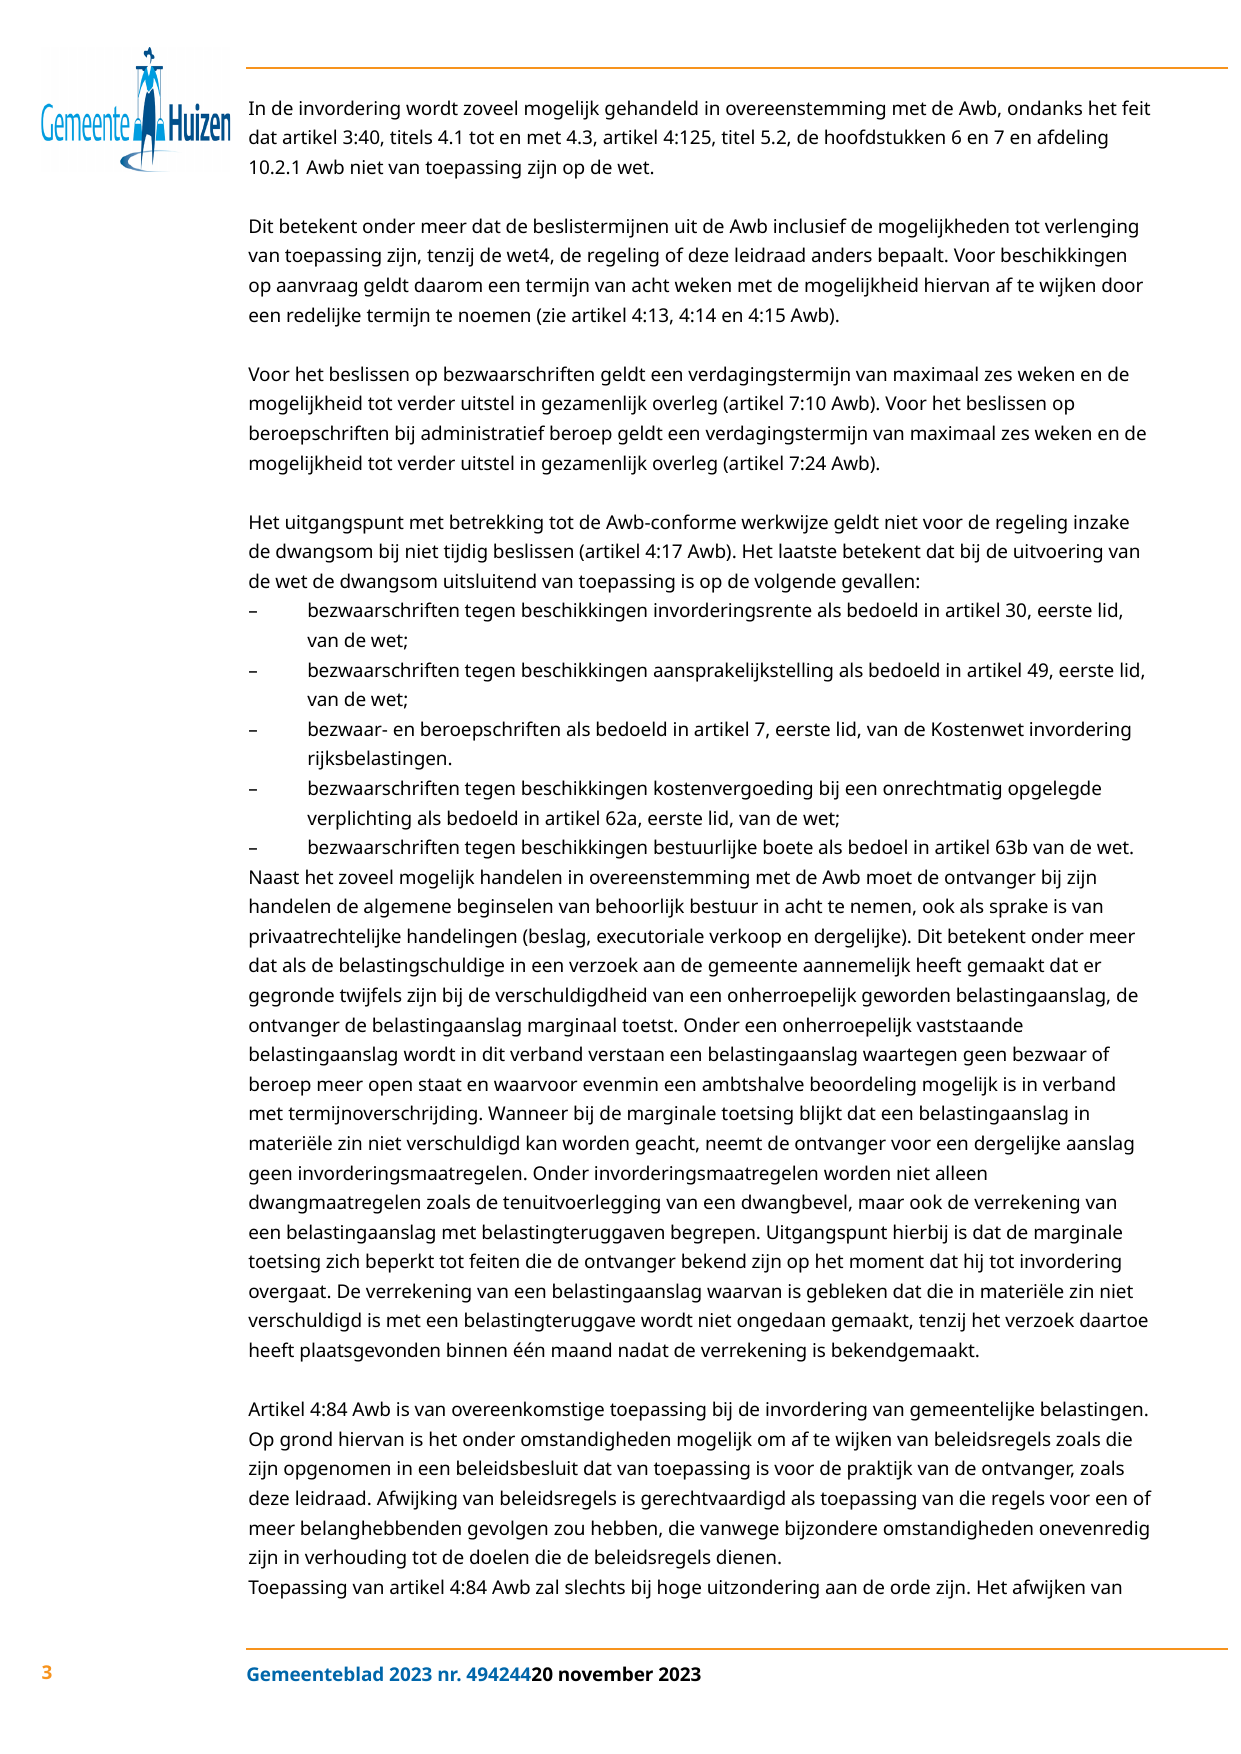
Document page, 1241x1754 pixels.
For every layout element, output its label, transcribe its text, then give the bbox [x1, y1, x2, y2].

picture [41, 47, 231, 172]
text In de invordering wordt zoveel mogelijk gehandeld in overeenstemming met de Awb, ondanks het feit dat artikel 3:40, titels 4.1 tot en met 4.3, artikel 4:125, titel 5.2, de hoofdstukken 6 en 7 en afdeling 10.2.1 Awb niet van toepassing zijn op de wet. [248, 95, 1152, 180]
list bezwaarschriften tegen beschikkingen bestuurlijke boete als bedoel in artikel 63b van de wet. [248, 834, 1152, 860]
text Naast het zoveel mogelijk handelen in overeenstemming met de Awb moet de ontvanger bij zijn handelen de algemene beginselen van behoorlijk bestuur in acht te nemen, ook als sprake is van privaatrechtelijke handelingen (beslag, executoriale verkoop en dergelijke). Dit betekent onder meer dat als de belastingschuldige in een verzoek aan de gemeente aannemelijk heeft gemaakt dat er gegronde twijfels zijn bij de verschuldigdheid van een onherroepelijk geworden belastingaanslag, de ontvanger de belastingaanslag marginaal toetst. Onder een onherroepelijk vaststaande belastingaanslag wordt in dit verband verstaan een belastingaanslag waartegen geen bezwaar of beroep meer open staat en waarvoor evenmin een ambtshalve beoordeling mogelijk is in verband met termijnoverschrijding. Wanneer bij de marginale toetsing blijkt dat een belastingaanslag in materiële zin niet verschuldigd kan worden geacht, neemt de ontvanger voor een dergelijke aanslag geen invorderingsmaatregelen. Onder invorderingsmaatregelen worden niet alleen dwangmaatregelen zoals de tenuitvoerlegging van een dwangbevel, maar ook de verrekening van een belastingaanslag met belastingteruggaven begrepen. Uitgangspunt hierbij is dat de marginale toetsing zich beperkt tot feiten die de ontvanger bekend zijn op het moment dat hij tot invordering overgaat. De verrekening van een belastingaanslag waarvan is gebleken dat die in materiële zin niet verschuldigd is met een belastingteruggave wordt niet ongedaan gemaakt, tenzij het verzoek daartoe heeft plaatsgevonden binnen één maand nadat de verrekening is bekendgemaakt. [248, 864, 1152, 1363]
text Toepassing van artikel 4:84 Awb zal slechts bij hoge uitzondering aan de orde zijn. Het afwijken van [248, 1574, 1152, 1600]
list bezwaarschriften tegen beschikkingen aansprakelijkstelling als bedoeld in artikel 49, eerste lid, van de wet; [248, 657, 1152, 712]
text Dit betekent onder meer dat de beslistermijnen uit de Awb inclusief de mogelijkheden tot verlenging van toepassing zijn, tenzij de wet4, de regeling of deze leidraad anders bepaalt. Voor beschikkingen op aanvraag geldt daarom een termijn van acht weken met de mogelijkheid hiervan af te wijken door een redelijke termijn te noemen (zie artikel 4:13, 4:14 en 4:15 Awb). [248, 213, 1152, 328]
text Het uitgangspunt met betrekking tot de Awb-conforme werkwijze geldt niet voor de regeling inzake de dwangsom bij niet tijdig beslissen (artikel 4:17 Awb). Het laatste betekent dat bij de uitvoering van de wet de dwangsom uitsluitend van toepassing is op de volgende gevallen: [248, 509, 1152, 594]
list bezwaarschriften tegen beschikkingen kostenvergoeding bij een onrechtmatig opgelegde verplichting als bedoeld in artikel 62a, eerste lid, van de wet; [248, 775, 1152, 831]
text Artikel 4:84 Awb is van overeenkomstige toepassing bij de invordering van gemeentelijke belastingen. Op grond hiervan is het onder omstandigheden mogelijk om af te wijken van beleidsregels zoals die zijn opgenomen in een beleidsbesluit dat van toepassing is voor de praktijk van de ontvanger, zoals deze leidraad. Afwijking van beleidsregels is gerechtvaardigd als toepassing van die regels voor een of meer belanghebbenden gevolgen zou hebben, die vanwege bijzondere omstandigheden onevenredig zijn in verhouding tot de doelen die de beleidsregels dienen. [248, 1396, 1152, 1570]
list bezwaar- en beroepschriften als bedoeld in artikel 7, eerste lid, van de Kostenwet invordering rijksbelastingen. [248, 716, 1152, 771]
text Voor het beslissen op bezwaarschriften geldt een verdagingstermijn van maximaal zes weken en de mogelijkheid tot verder uitstel in gezamenlijk overleg (artikel 7:10 Awb). Voor het beslissen op beroepschriften bij administratief beroep geldt een verdagingstermijn van maximaal zes weken en de mogelijkheid tot verder uitstel in gezamenlijk overleg (artikel 7:24 Awb). [248, 361, 1152, 476]
list bezwaarschriften tegen beschikkingen invorderingsrente als bedoeld in artikel 30, eerste lid, van de wet; [248, 598, 1152, 653]
